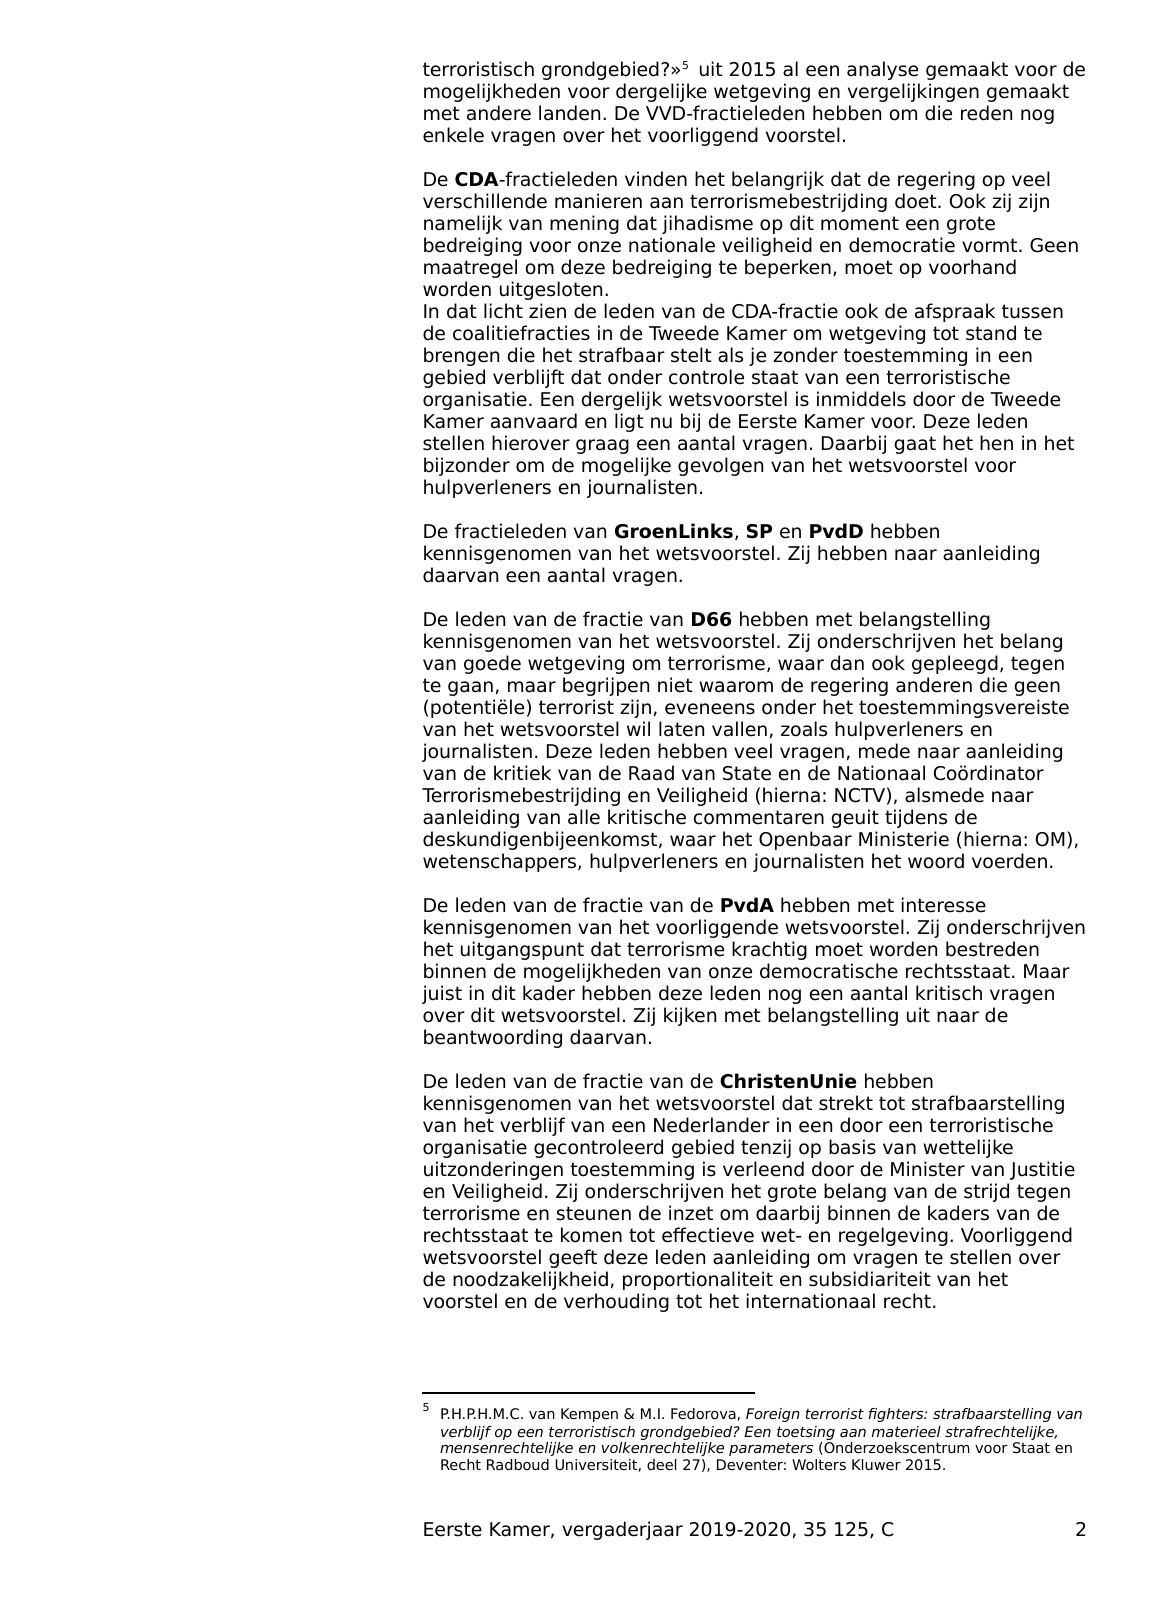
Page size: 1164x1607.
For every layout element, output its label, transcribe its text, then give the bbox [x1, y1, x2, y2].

text In dat licht zien de leden van de CDA-fractie ook de afspraak tussen de coalitiefracties in de Tweede Kamer om wetgeving tot stand te brengen die het strafbaar stelt als je zonder toestemming in een gebied verblijft dat onder controle staat van een terroristische organisatie. Een dergelijk wetsvoorstel is inmiddels door de Tweede Kamer aanvaard en ligt nu bij de Eerste Kamer voor. Deze leden stellen hierover graag een aantal vragen. Daarbij gaat het hen in het bijzonder om de mogelijke gevolgen van het wetsvoorstel voor hulpverleners en journalisten. [422, 301, 1087, 499]
text De leden van de fractie van de ChristenUnie hebben kennisgenomen van het wetsvoorstel dat strekt tot strafbaarstelling van het verblijf van een Nederlander in een door een terroristische organisatie gecontroleerd gebied tenzij op basis van wettelijke uitzonderingen toestemming is verleend door de Minister van Justitie en Veiligheid. Zij onderschrijven het grote belang van de strijd tegen terrorisme en steunen de inzet om daarbij binnen de kaders van de rechtsstaat te komen tot effectieve wet- en regelgeving. Voorliggend wetsvoorstel geeft deze leden aanleiding om vragen te stellen over de noodzakelijkheid, proportionaliteit en subsidiariteit van het voorstel en de verhouding tot het internationaal recht. [422, 1071, 1087, 1313]
text De fractieleden van GroenLinks, SP en PvdD hebben kennisgenomen van het wetsvoorstel. Zij hebben naar aanleiding daarvan een aantal vragen. [422, 521, 1087, 587]
text terroristisch grondgebied?» uit 2015 al een analyse gemaakt voor de mogelijkheden voor dergelijke wetgeving en vergelijkingen gemaakt met andere landen. De VVD-fractieleden hebben om die reden nog enkele vragen over het voorliggend voorstel. [422, 59, 1087, 147]
text De leden van de fractie van de PvdA hebben met interesse kennisgenomen van het voorliggende wetsvoorstel. Zij onderschrijven het uitgangspunt dat terrorisme krachtig moet worden bestreden binnen de mogelijkheden van onze democratische rechtsstaat. Maar juist in dit kader hebben deze leden nog een aantal kritisch vragen over dit wetsvoorstel. Zij kijken met belangstelling uit naar de beantwoording daarvan. [422, 895, 1087, 1049]
text P.H.P.H.M.C. van Kempen & M.I. Fedorova, Foreign terrorist fighters: strafbaarstelling van verblijf op een terroristisch grondgebied? Een toetsing aan materieel strafrechtelijke, mensenrechtelijke en volkenrechtelijke parameters (Onderzoekscentrum voor Staat en Recht Radboud Universiteit, deel 27), Deventer: Wolters Kluwer 2015. [422, 1402, 1087, 1474]
text De leden van de fractie van D66 hebben met belangstelling kennisgenomen van het wetsvoorstel. Zij onderschrijven het belang van goede wetgeving om terrorisme, waar dan ook gepleegd, tegen te gaan, maar begrijpen niet waarom de regering anderen die geen (potentiële) terrorist zijn, eveneens onder het toestemmingsvereiste van het wetsvoorstel wil laten vallen, zoals hulpverleners en journalisten. Deze leden hebben veel vragen, mede naar aanleiding van de kritiek van de Raad van State en de Nationaal Coördinator Terrorismebestrijding en Veiligheid (hierna: NCTV), alsmede naar aanleiding van alle kritische commentaren geuit tijdens de deskundigenbijeenkomst, waar het Openbaar Ministerie (hierna: OM), wetenschappers, hulpverleners en journalisten het woord voerden. [422, 609, 1087, 873]
text De CDA-fractieleden vinden het belangrijk dat de regering op veel verschillende manieren aan terrorismebestrijding doet. Ook zij zijn namelijk van mening dat jihadisme op dit moment een grote bedreiging voor onze nationale veiligheid en democratie vormt. Geen maatregel om deze bedreiging te beperken, moet op voorhand worden uitgesloten. [422, 169, 1087, 301]
